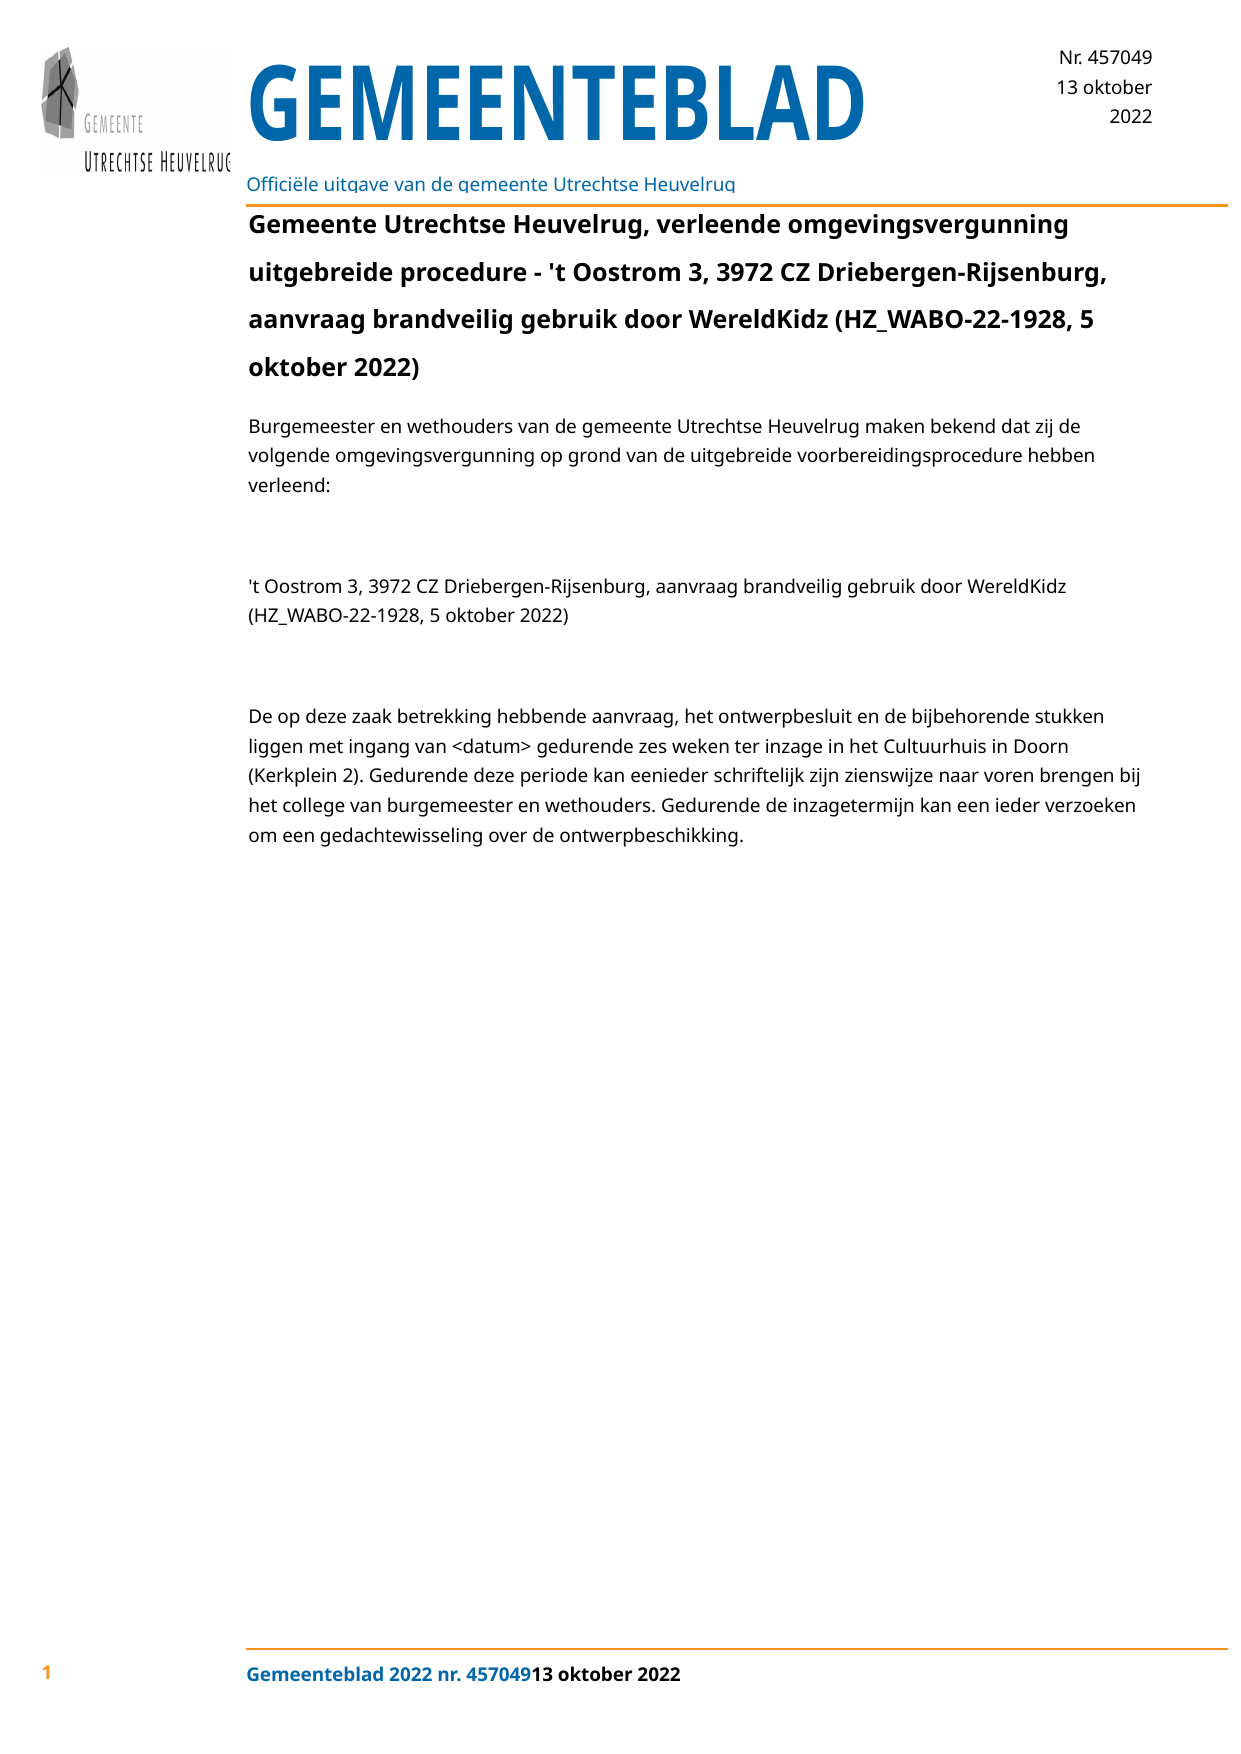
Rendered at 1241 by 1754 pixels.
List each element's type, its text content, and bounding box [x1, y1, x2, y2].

text De op deze zaak betrekking hebbende aanvraag, het ontwerpbesluit en de bijbehorende stukken liggen met ingang van <datum> gedurende zes weken ter inzage in het Cultuurhuis in Doorn (Kerkplein 2). Gedurende deze periode kan eenieder schriftelijk zijn zienswijze naar voren brengen bij het college van burgemeester en wethouders. Gedurende de inzagetermijn kan een ieder verzoeken om een gedachtewisseling over de ontwerpbeschikking. [248, 703, 1152, 848]
text Burgemeester en wethouders van de gemeente Utrechtse Heuvelrug maken bekend dat zij de volgende omgevingsvergunning op grond van de uitgebreide voorbereidingsprocedure hebben verleend: [248, 413, 1152, 498]
text Gemeente Utrechtse Heuvelrug, verleende omgevingsvergunning uitgebreide procedure - 't Oostrom 3, 3972 CZ Driebergen-Rijsenburg, aanvraag brandveilig gebruik door WereldKidz (HZ_WABO-22-1928, 5 oktober 2022) [248, 207, 1152, 384]
picture [41, 47, 231, 172]
text 't Oostrom 3, 3972 CZ Driebergen-Rijsenburg, aanvraag brandveilig gebruik door WereldKidz (HZ_WABO-22-1928, 5 oktober 2022) [248, 573, 1152, 628]
